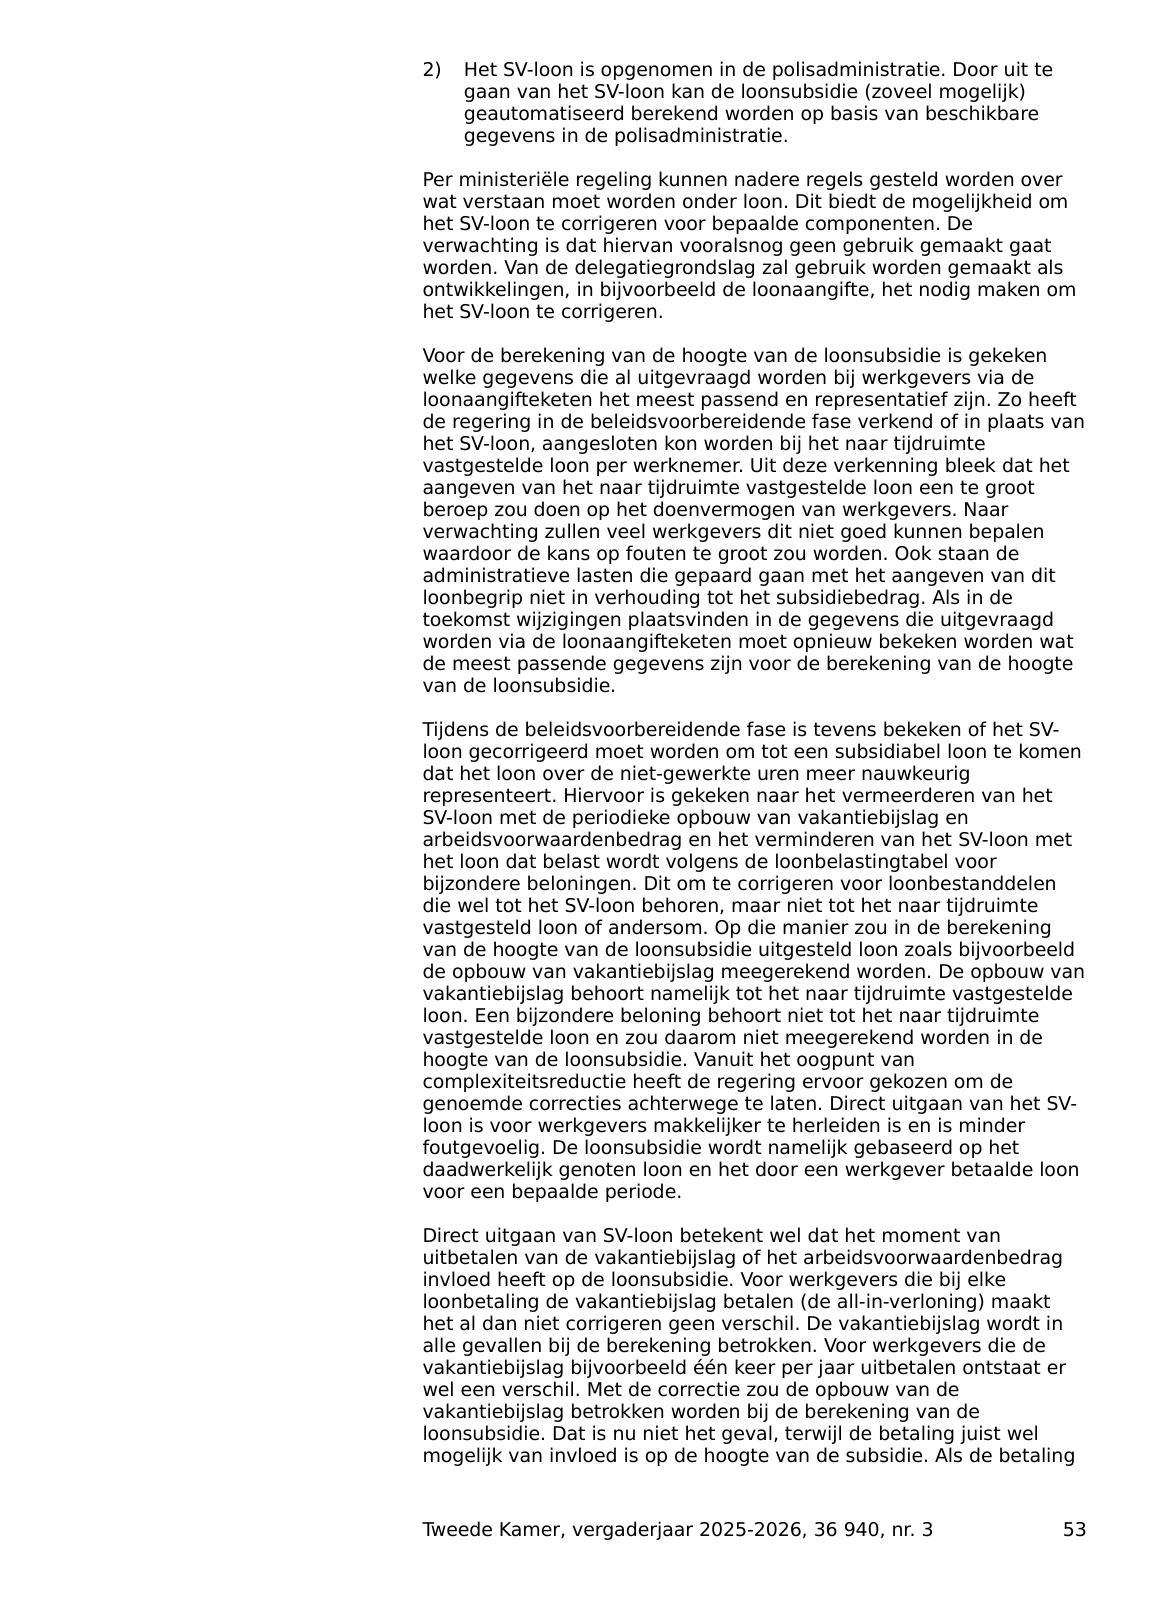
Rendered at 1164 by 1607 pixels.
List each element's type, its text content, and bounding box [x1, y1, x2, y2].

text 2) Het SV-loon is opgenomen in de polisadministratie. Door uit te gaan van het SV-loon kan de loonsubsidie (zoveel mogelijk) geautomatiseerd berekend worden op basis van beschikbare gegevens in de polisadministratie. [422, 59, 1087, 147]
text Direct uitgaan van SV-loon betekent wel dat het moment van uitbetalen van de vakantiebijslag of het arbeidsvoorwaardenbedrag invloed heeft op de loonsubsidie. Voor werkgevers die bij elke loonbetaling de vakantiebijslag betalen (de all-in-verloning) maakt het al dan niet corrigeren geen verschil. De vakantiebijslag wordt in alle gevallen bij de berekening betrokken. Voor werkgevers die de vakantiebijslag bijvoorbeeld één keer per jaar uitbetalen ontstaat er wel een verschil. Met de correctie zou de opbouw van de vakantiebijslag betrokken worden bij de berekening van de loonsubsidie. Dat is nu niet het geval, terwijl de betaling juist wel mogelijk van invloed is op de hoogte van de subsidie. Als de betaling [422, 1225, 1087, 1467]
text Per ministeriële regeling kunnen nadere regels gesteld worden over wat verstaan moet worden onder loon. Dit biedt de mogelijkheid om het SV-loon te corrigeren voor bepaalde componenten. De verwachting is dat hiervan vooralsnog geen gebruik gemaakt gaat worden. Van de delegatiegrondslag zal gebruik worden gemaakt als ontwikkelingen, in bijvoorbeeld de loonaangifte, het nodig maken om het SV-loon te corrigeren. [422, 169, 1087, 323]
text Voor de berekening van de hoogte van de loonsubsidie is gekeken welke gegevens die al uitgevraagd worden bij werkgevers via de loonaangifteketen het meest passend en representatief zijn. Zo heeft de regering in de beleidsvoorbereidende fase verkend of in plaats van het SV-loon, aangesloten kon worden bij het naar tijdruimte vastgestelde loon per werknemer. Uit deze verkenning bleek dat het aangeven van het naar tijdruimte vastgestelde loon een te groot beroep zou doen op het doenvermogen van werkgevers. Naar verwachting zullen veel werkgevers dit niet goed kunnen bepalen waardoor de kans op fouten te groot zou worden. Ook staan de administratieve lasten die gepaard gaan met het aangeven van dit loonbegrip niet in verhouding tot het subsidiebedrag. Als in de toekomst wijzigingen plaatsvinden in de gegevens die uitgevraagd worden via de loonaangifteketen moet opnieuw bekeken worden wat de meest passende gegevens zijn voor de berekening van de hoogte van de loonsubsidie. [422, 345, 1087, 697]
text Tijdens de beleidsvoorbereidende fase is tevens bekeken of het SV-loon gecorrigeerd moet worden om tot een subsidiabel loon te komen dat het loon over de niet-gewerkte uren meer nauwkeurig representeert. Hiervoor is gekeken naar het vermeerderen van het SV-loon met de periodieke opbouw van vakantiebijslag en arbeidsvoorwaardenbedrag en het verminderen van het SV-loon met het loon dat belast wordt volgens de loonbelastingtabel voor bijzondere beloningen. Dit om te corrigeren voor loonbestanddelen die wel tot het SV-loon behoren, maar niet tot het naar tijdruimte vastgesteld loon of andersom. Op die manier zou in de berekening van de hoogte van de loonsubsidie uitgesteld loon zoals bijvoorbeeld de opbouw van vakantiebijslag meegerekend worden. De opbouw van vakantiebijslag behoort namelijk tot het naar tijdruimte vastgestelde loon. Een bijzondere beloning behoort niet tot het naar tijdruimte vastgestelde loon en zou daarom niet meegerekend worden in de hoogte van de loonsubsidie. Vanuit het oogpunt van complexiteitsreductie heeft de regering ervoor gekozen om de genoemde correcties achterwege te laten. Direct uitgaan van het SV-loon is voor werkgevers makkelijker te herleiden is en is minder foutgevoelig. De loonsubsidie wordt namelijk gebaseerd op het daadwerkelijk genoten loon en het door een werkgever betaalde loon voor een bepaalde periode. [422, 719, 1087, 1203]
